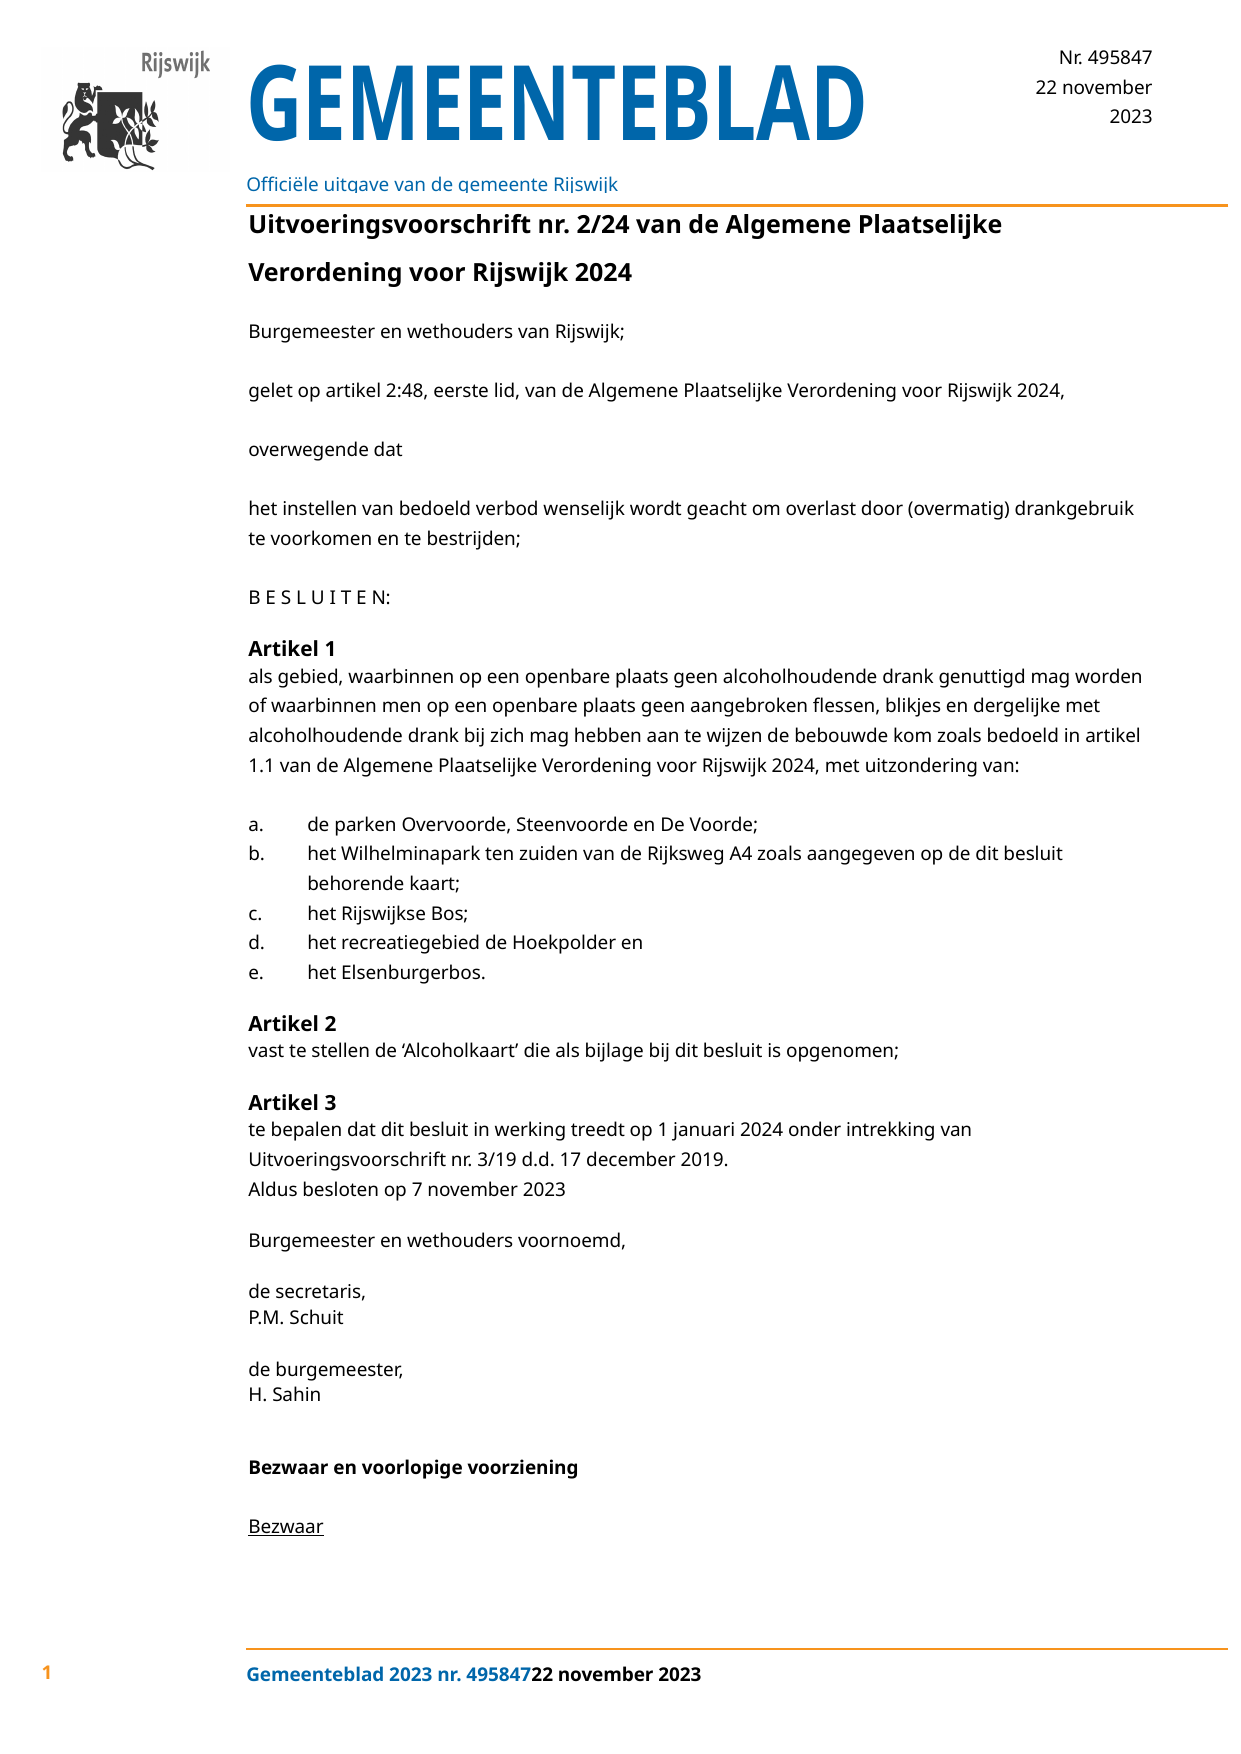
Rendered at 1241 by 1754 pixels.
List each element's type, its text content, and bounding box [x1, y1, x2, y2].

text Burgemeester en wethouders van Rijswijk; [248, 318, 1152, 344]
text P.M. Schuit [248, 1304, 1152, 1330]
text gelet op artikel 2:48, eerste lid, van de Algemene Plaatselijke Verordening voor Rijswijk 2024, [248, 377, 1152, 403]
text Artikel 3 [248, 1088, 1152, 1117]
text B E S L U I T E N: [248, 584, 1152, 610]
text als gebied, waarbinnen op een openbare plaats geen alcoholhoudende drank genuttigd mag worden of waarbinnen men op een openbare plaats geen aangebroken flessen, blikjes en dergelijke met alcoholhoudende drank bij zich mag hebben aan te wijzen de bebouwde kom zoals bedoeld in artikel 1.1 van de Algemene Plaatselijke Verordening voor Rijswijk 2024, met uitzondering van: [248, 663, 1152, 777]
list het Rijswijkse Bos; [248, 900, 1152, 925]
picture [41, 47, 231, 172]
list het Elsenburgerbos. [248, 959, 1152, 984]
text vast te stellen de ‘Alcoholkaart’ die als bijlage bij dit besluit is opgenomen; [248, 1038, 1152, 1063]
text de burgemeester, [248, 1356, 1152, 1382]
text overwegende dat [248, 436, 1152, 462]
list het recreatiegebied de Hoekpolder en [248, 929, 1152, 955]
text Uitvoeringsvoorschrift nr. 2/24 van de Algemene Plaatselijke Verordening voor Rijswijk 2024 [248, 207, 1152, 288]
text het instellen van bedoeld verbod wenselijk wordt geacht om overlast door (overmatig) drankgebruik te voorkomen en te bestrijden; [248, 495, 1152, 551]
text Aldus besloten op 7 november 2023 [248, 1176, 1152, 1201]
list de parken Overvoorde, Steenvoorde en De Voorde; [248, 811, 1152, 837]
text Artikel 2 [248, 1009, 1152, 1038]
text H. Sahin [248, 1382, 1152, 1407]
text Bezwaar en voorlopige voorziening [248, 1454, 1152, 1479]
text Burgemeester en wethouders voornoemd, [248, 1227, 1152, 1253]
text te bepalen dat dit besluit in werking treedt op 1 januari 2024 onder intrekking van Uitvoeringsvoorschrift nr. 3/19 d.d. 17 december 2019. [248, 1117, 1152, 1172]
list het Wilhelminapark ten zuiden van de Rijksweg A4 zoals aangegeven op de dit besluit behorende kaart; [248, 841, 1152, 896]
text Bezwaar [248, 1513, 1152, 1539]
text de secretaris, [248, 1279, 1152, 1304]
text Artikel 1 [248, 634, 1152, 663]
